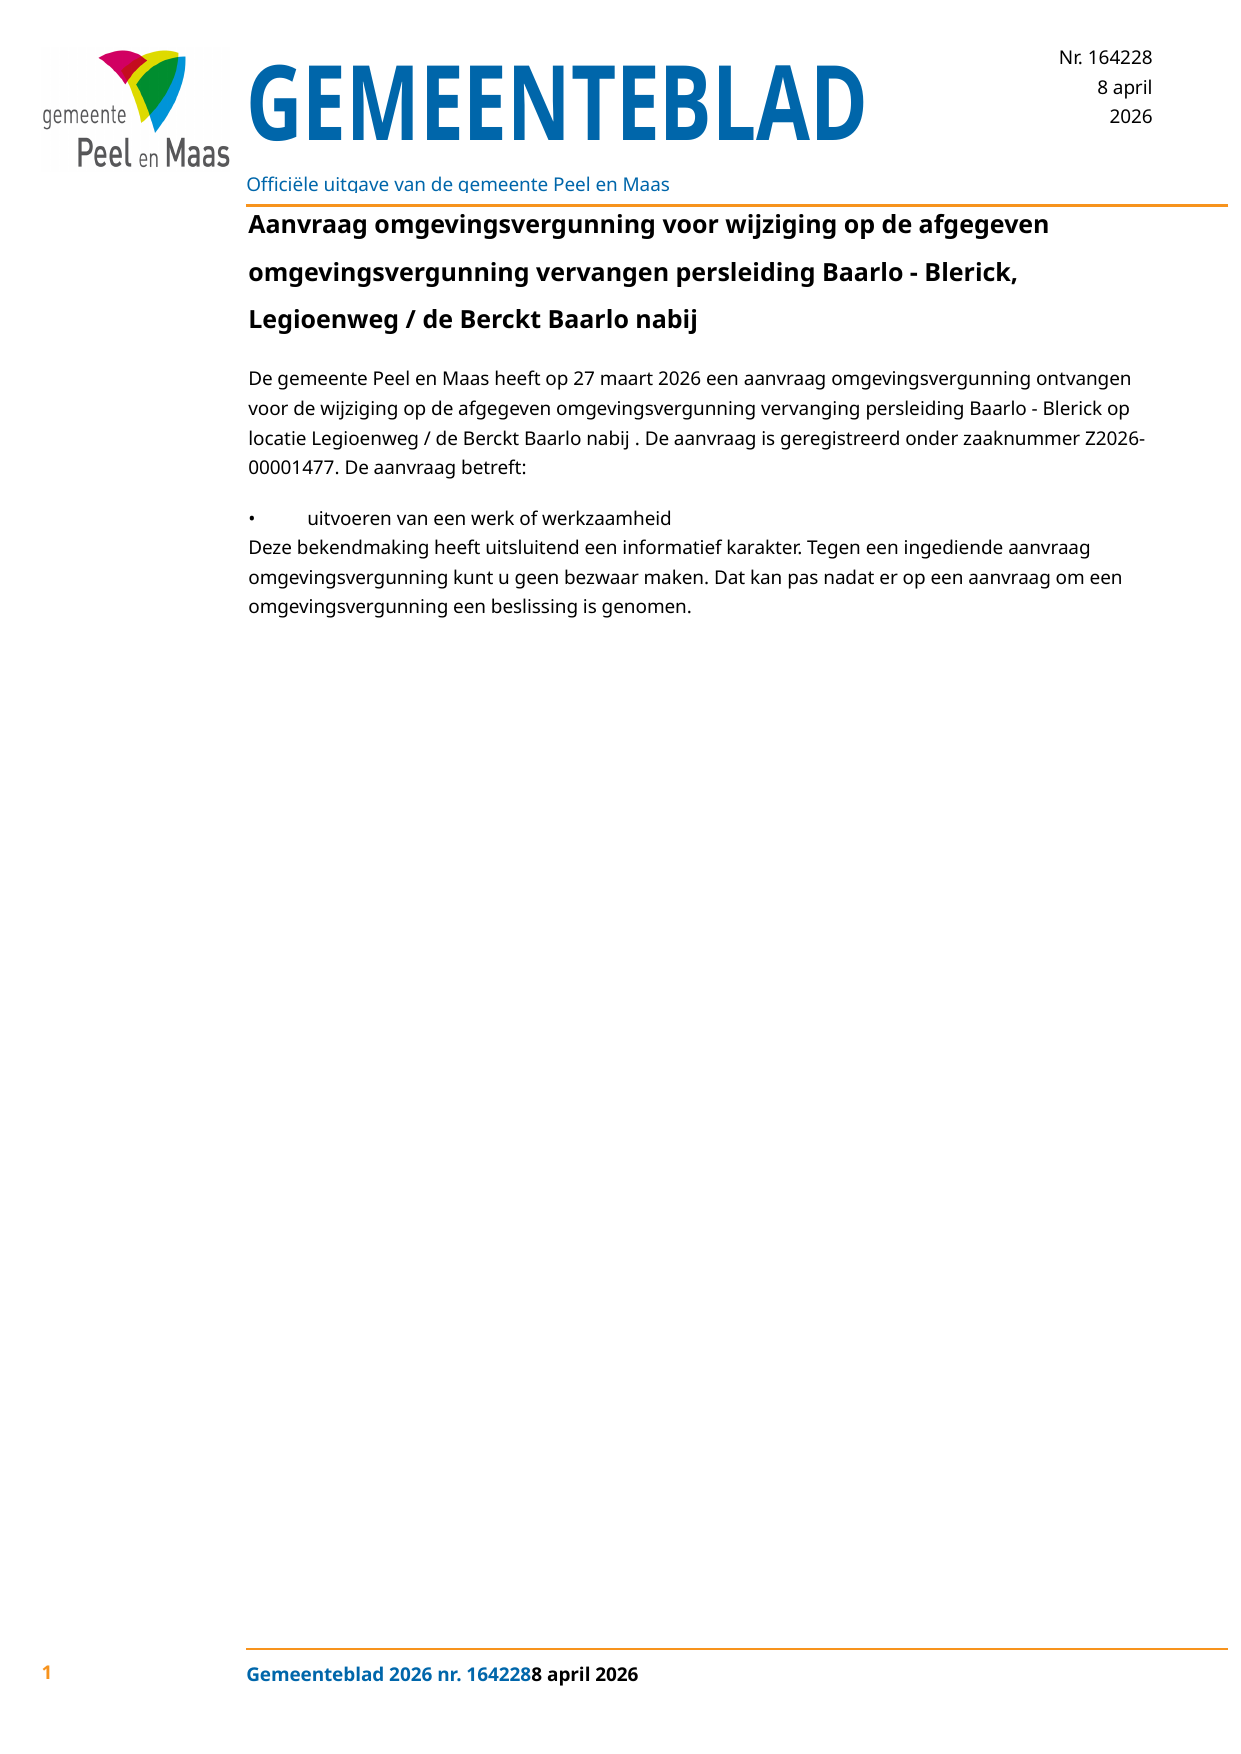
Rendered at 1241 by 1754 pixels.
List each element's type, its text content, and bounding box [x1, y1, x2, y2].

text Aanvraag omgevingsvergunning voor wijziging op de afgegeven omgevingsvergunning vervangen persleiding Baarlo - Blerick, Legioenweg / de Berckt Baarlo nabij [248, 207, 1152, 336]
list uitvoeren van een werk of werkzaamheid [248, 505, 1152, 530]
picture [41, 47, 231, 172]
text De gemeente Peel en Maas heeft op 27 maart 2026 een aanvraag omgevingsvergunning ontvangen voor de wijziging op de afgegeven omgevingsvergunning vervanging persleiding Baarlo - Blerick op locatie Legioenweg / de Berckt Baarlo nabij . De aanvraag is geregistreerd onder zaaknummer Z2026-00001477. De aanvraag betreft: [248, 366, 1152, 480]
text Deze bekendmaking heeft uitsluitend een informatief karakter. Tegen een ingediende aanvraag omgevingsvergunning kunt u geen bezwaar maken. Dat kan pas nadat er op een aanvraag om een omgevingsvergunning een beslissing is genomen. [248, 534, 1152, 619]
